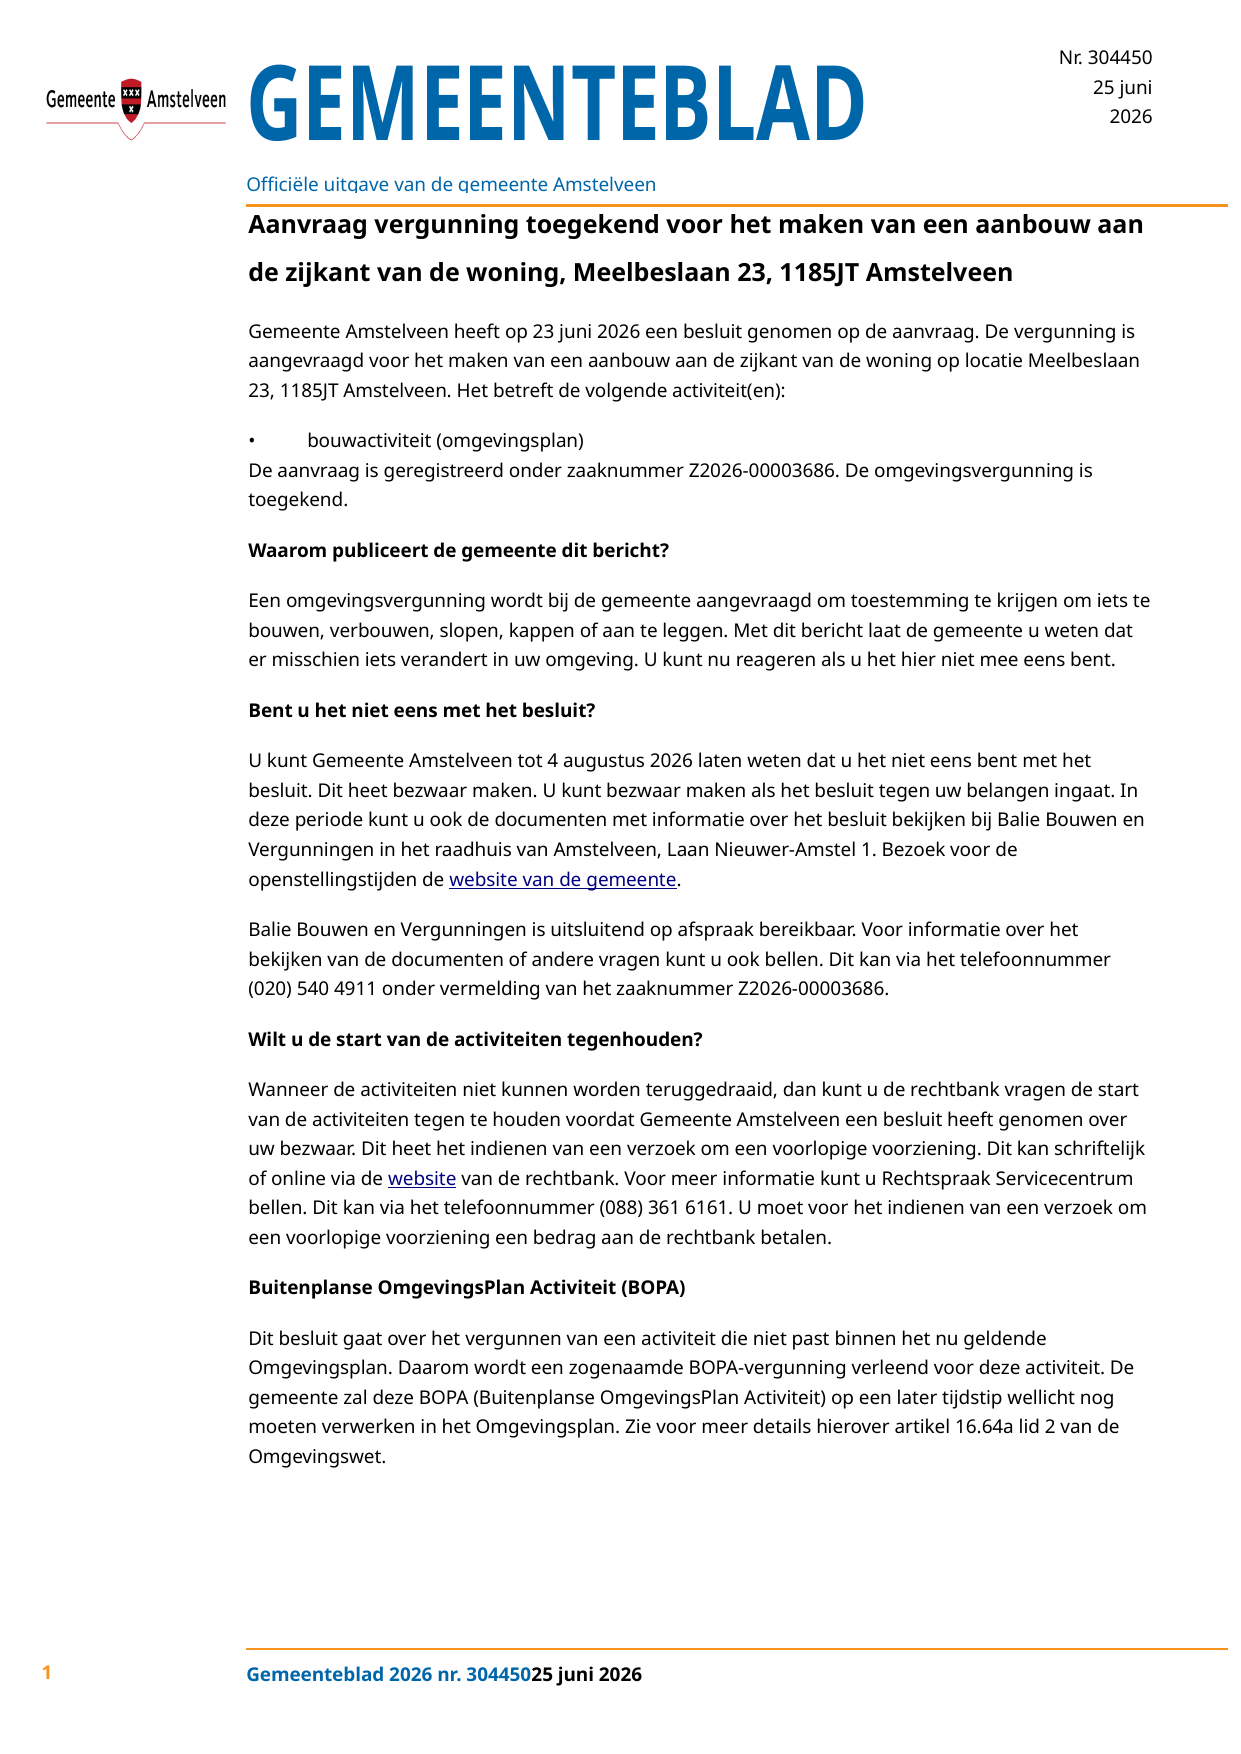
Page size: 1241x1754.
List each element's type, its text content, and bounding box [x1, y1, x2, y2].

text Aanvraag vergunning toegekend voor het maken van een aanbouw aan de zijkant van de woning, Meelbeslaan 23, 1185JT Amstelveen [248, 207, 1152, 288]
text Dit besluit gaat over het vergunnen van een activiteit die niet past binnen het nu geldende Omgevingsplan. Daarom wordt een zogenaamde BOPA-vergunning verleend voor deze activiteit. De gemeente zal deze BOPA (Buitenplanse OmgevingsPlan Activiteit) op een later tijdstip wellicht nog moeten verwerken in het Omgevingsplan. Zie voor meer details hierover artikel 16.64a lid 2 van de Omgevingswet. [248, 1325, 1152, 1469]
text U kunt Gemeente Amstelveen tot 4 augustus 2026 laten weten dat u het niet eens bent met het besluit. Dit heet bezwaar maken. U kunt bezwaar maken als het besluit tegen uw belangen ingaat. In deze periode kunt u ook de documenten met informatie over het besluit bekijken bij Balie Bouwen en Vergunningen in het raadhuis van Amstelveen, Laan Nieuwer-Amstel 1. Bezoek voor de openstellingstijden de website van de gemeente. [248, 747, 1152, 892]
text Balie Bouwen en Vergunningen is uitsluitend op afspraak bereikbaar. Voor informatie over het bekijken van de documenten of andere vragen kunt u ook bellen. Dit kan via het telefoonnummer (020) 540 4911 onder vermelding van het zaaknummer Z2026-00003686. [248, 916, 1152, 1001]
text De aanvraag is geregistreerd onder zaaknummer Z2026-00003686. De omgevingsvergunning is toegekend. [248, 457, 1152, 512]
text Wilt u de start van de activiteiten tegenhouden? [248, 1026, 1152, 1052]
picture [41, 47, 231, 172]
list bouwactiviteit (omgevingsplan) [248, 427, 1152, 453]
text Buitenplanse OmgevingsPlan Activiteit (BOPA) [248, 1274, 1152, 1300]
text Bent u het niet eens met het besluit? [248, 697, 1152, 723]
text Gemeente Amstelveen heeft op 23 juni 2026 een besluit genomen op de aanvraag. De vergunning is aangevraagd voor het maken van een aanbouw aan de zijkant van de woning op locatie Meelbeslaan 23, 1185JT Amstelveen. Het betreft de volgende activiteit(en): [248, 318, 1152, 403]
text Waarom publiceert de gemeente dit bericht? [248, 537, 1152, 563]
text Een omgevingsvergunning wordt bij de gemeente aangevraagd om toestemming te krijgen om iets te bouwen, verbouwen, slopen, kappen of aan te leggen. Met dit bericht laat de gemeente u weten dat er misschien iets verandert in uw omgeving. U kunt nu reageren als u het hier niet mee eens bent. [248, 587, 1152, 672]
text Wanneer de activiteiten niet kunnen worden teruggedraaid, dan kunt u de rechtbank vragen de start van de activiteiten tegen te houden voordat Gemeente Amstelveen een besluit heeft genomen over uw bezwaar. Dit heet het indienen van een verzoek om een voorlopige voorziening. Dit kan schriftelijk of online via de website van de rechtbank. Voor meer informatie kunt u Rechtspraak Servicecentrum bellen. Dit kan via het telefoonnummer (088) 361 6161. U moet voor het indienen van een verzoek om een voorlopige voorziening een bedrag aan de rechtbank betalen. [248, 1076, 1152, 1250]
